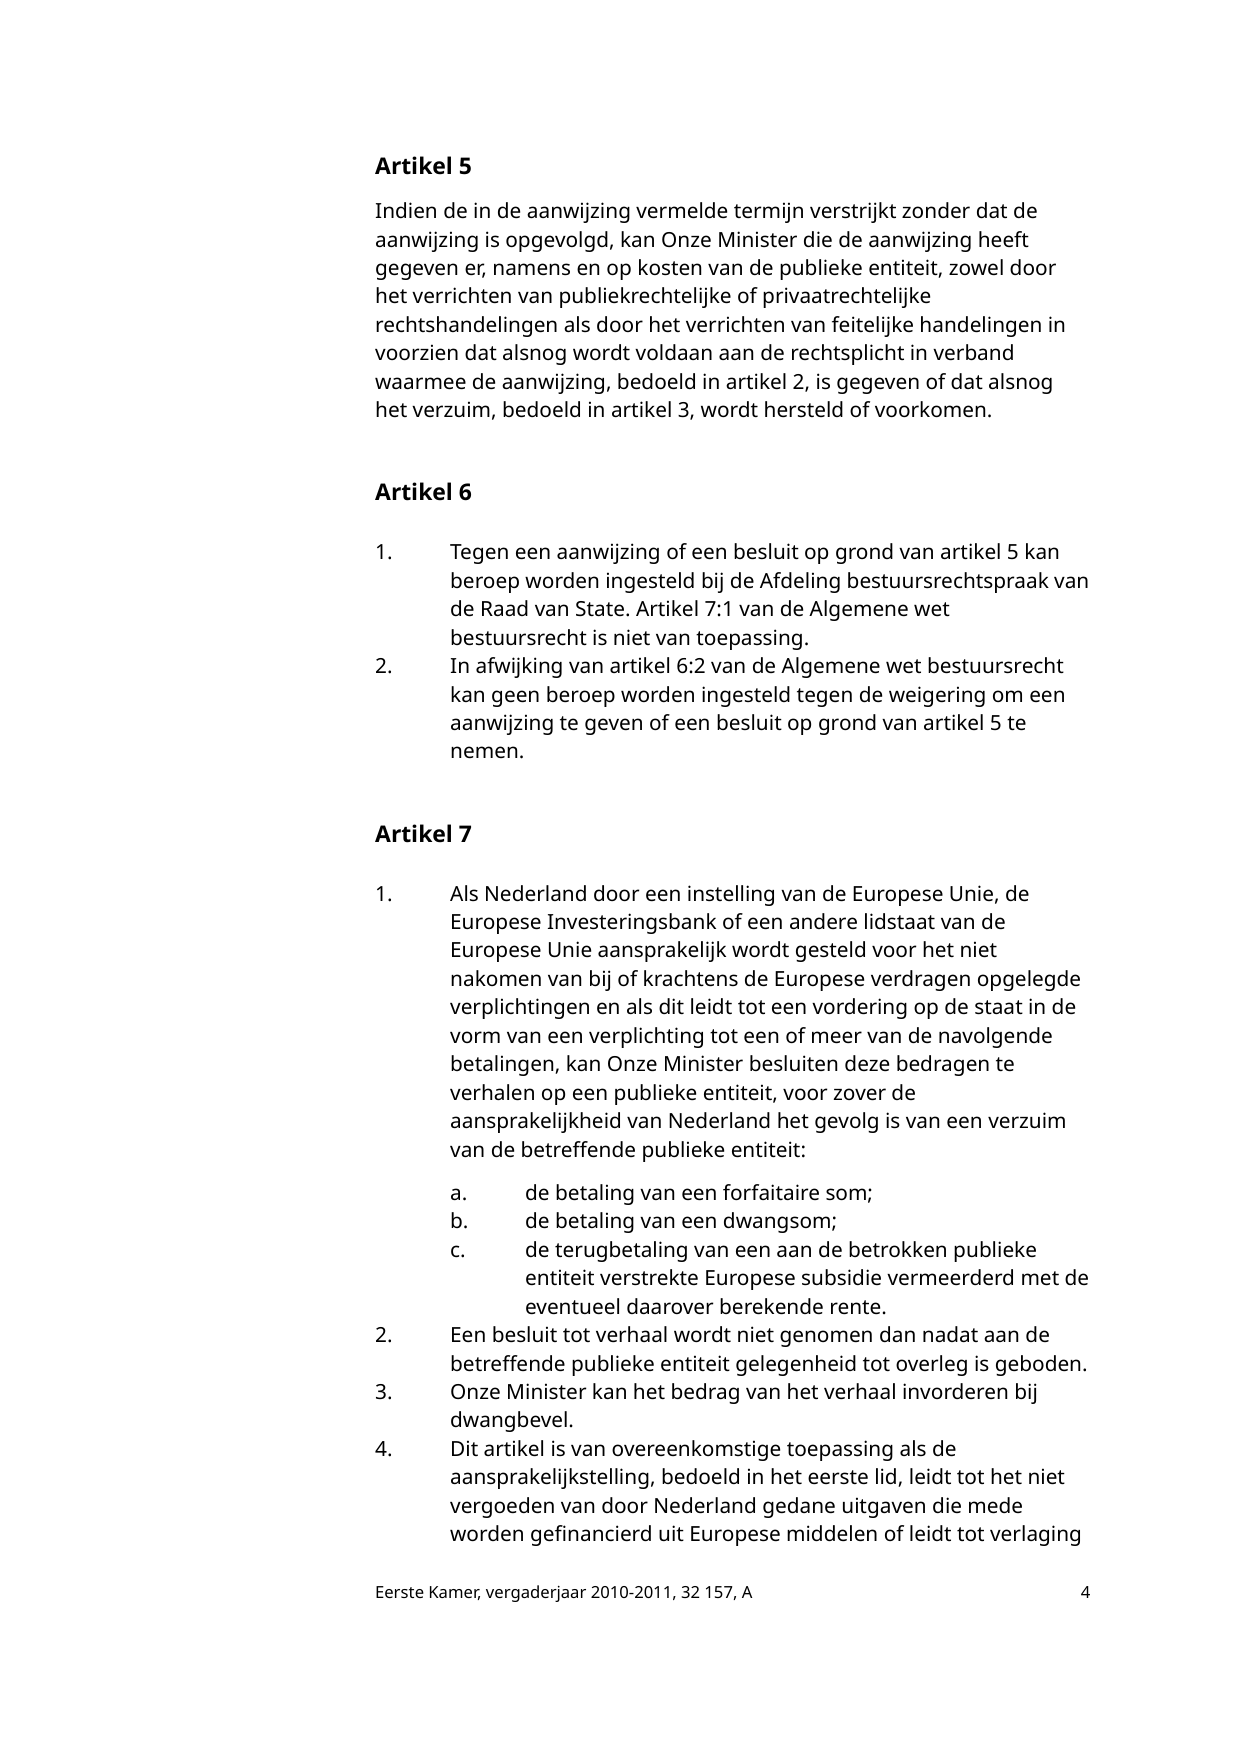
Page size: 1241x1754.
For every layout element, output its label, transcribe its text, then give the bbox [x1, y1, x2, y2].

text Indien de in de aanwijzing vermelde termijn verstrijkt zonder dat de aanwijzing is opgevolgd, kan Onze Minister die de aanwijzing heeft gegeven er, namens en op kosten van de publieke entiteit, zowel door het verrichten van publiekrechtelijke of privaatrechtelijke rechtshandelingen als door het verrichten van feitelijke handelingen in voorzien dat alsnog wordt voldaan aan de rechtsplicht in verband waarmee de aanwijzing, bedoeld in artikel 2, is gegeven of dat alsnog het verzuim, bedoeld in artikel 3, wordt hersteld of voorkomen. [375, 196, 1090, 424]
list Tegen een aanwijzing of een besluit op grond van artikel 5 kan beroep worden ingesteld bij de Afdeling bestuursrechtspraak van de Raad van State. Artikel 7:1 van de Algemene wet bestuursrecht is niet van toepassing. [375, 537, 1090, 651]
list Onze Minister kan het bedrag van het verhaal invorderen bij dwangbevel. [375, 1377, 1090, 1434]
subtitle Artikel 5 [375, 150, 1090, 181]
list Als Nederland door een instelling van de Europese Unie, de Europese Investeringsbank of een andere lidstaat van de Europese Unie aansprakelijk wordt gesteld voor het niet nakomen van bij of krachtens de Europese verdragen opgelegde verplichtingen en als dit leidt tot een vordering op de staat in de vorm van een verplichting tot een of meer van de navolgende betalingen, kan Onze Minister besluiten deze bedragen te verhalen op een publieke entiteit, voor zover de aansprakelijkheid van Nederland het gevolg is van een verzuim van de betreffende publieke entiteit: [375, 879, 1090, 1163]
list de betaling van een dwangsom; [450, 1207, 1090, 1235]
subtitle Artikel 7 [375, 817, 1090, 849]
list Dit artikel is van overeenkomstige toepassing als de aansprakelijkstelling, bedoeld in het eerste lid, leidt tot het niet vergoeden van door Nederland gedane uitgaven die mede worden gefinancierd uit Europese middelen of leidt tot verlaging [375, 1434, 1090, 1548]
list de betaling van een forfaitaire som; [450, 1178, 1090, 1207]
list In afwijking van artikel 6:2 van de Algemene wet bestuursrecht kan geen beroep worden ingesteld tegen de weigering om een aanwijzing te geven of een besluit op grond van artikel 5 te nemen. [375, 651, 1090, 765]
list de terugbetaling van een aan de betrokken publieke entiteit verstrekte Europese subsidie vermeerderd met de eventueel daarover berekende rente. [450, 1235, 1090, 1320]
subtitle Artikel 6 [375, 476, 1090, 507]
list Een besluit tot verhaal wordt niet genomen dan nadat aan de betreffende publieke entiteit gelegenheid tot overleg is geboden. [375, 1320, 1090, 1377]
